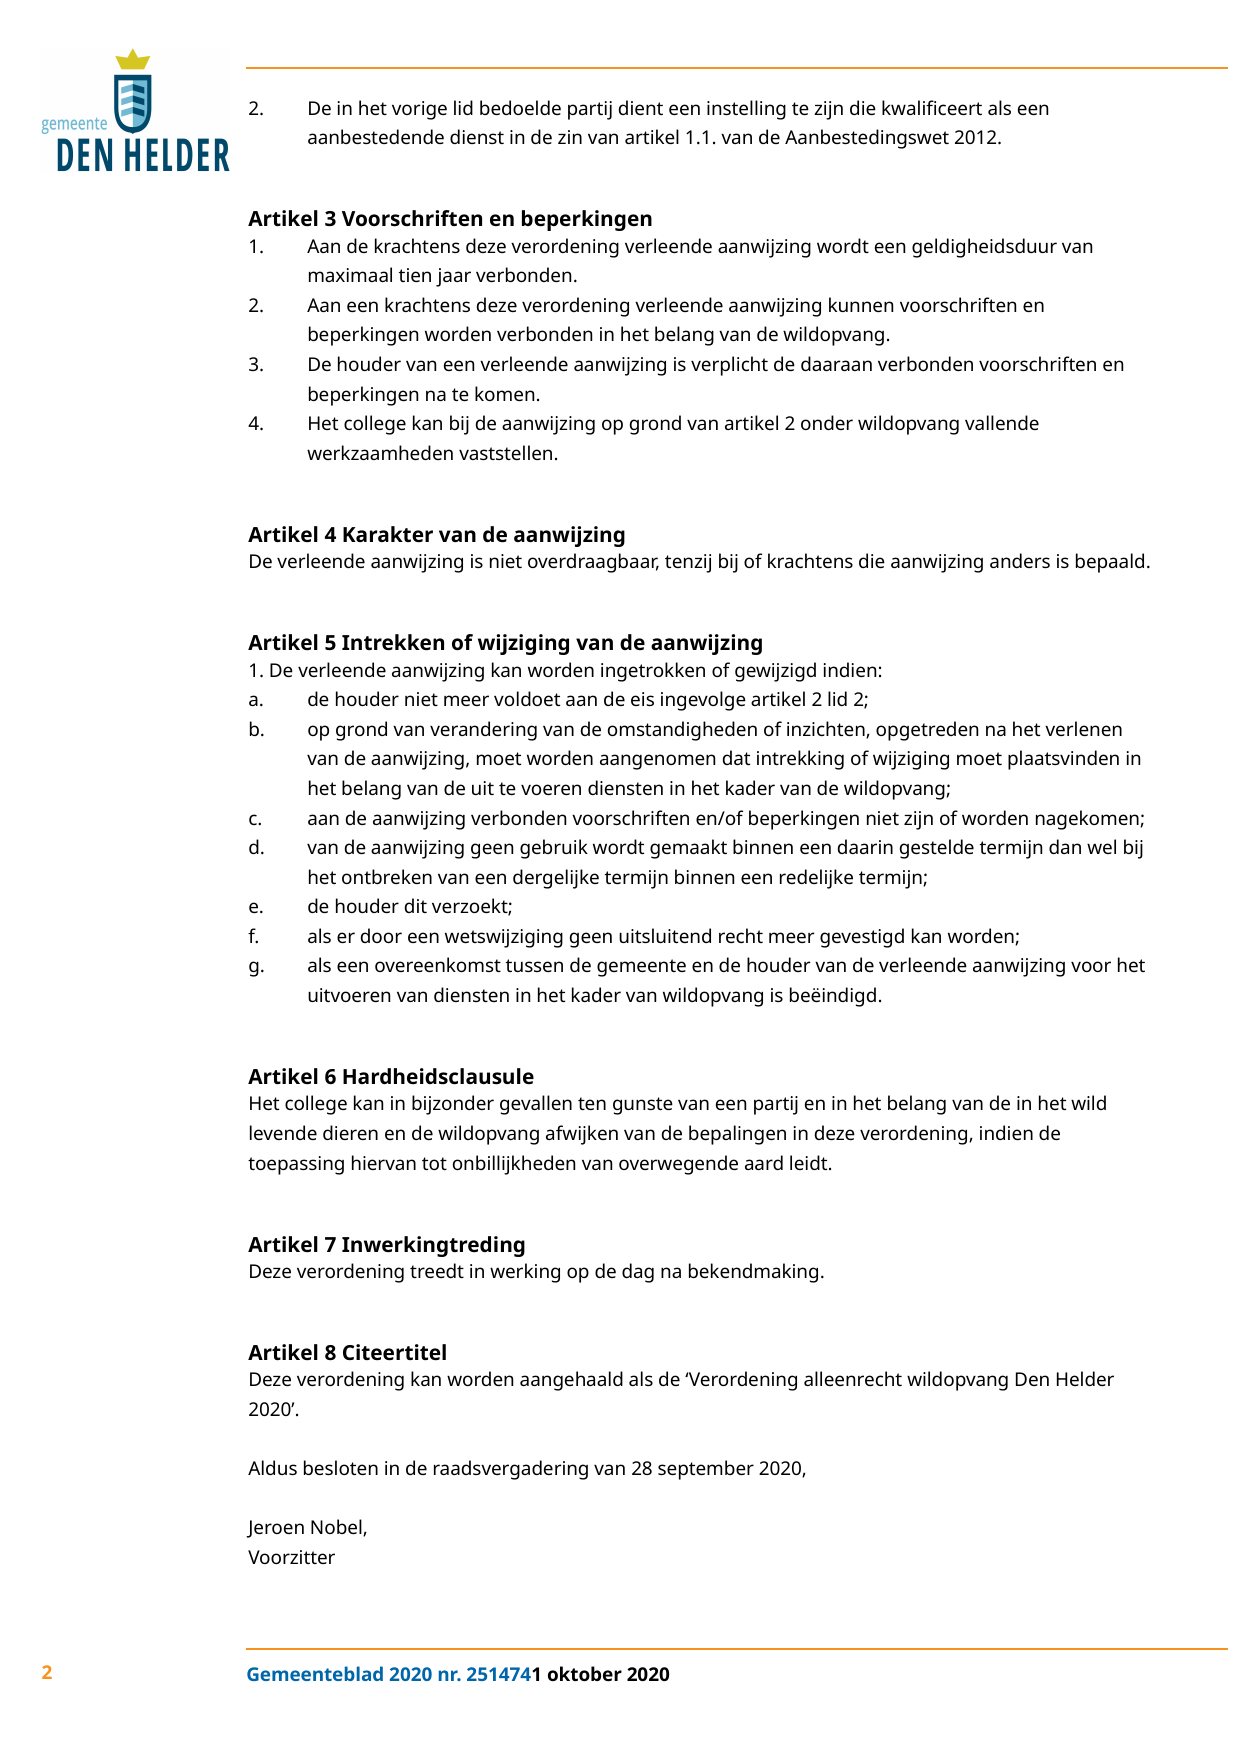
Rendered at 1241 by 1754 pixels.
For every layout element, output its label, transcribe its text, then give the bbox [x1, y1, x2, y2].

text Artikel 4 Karakter van de aanwijzing [248, 520, 1152, 548]
list Aan de krachtens deze verordening verleende aanwijzing wordt een geldigheidsduur van maximaal tien jaar verbonden. [248, 233, 1152, 288]
text Jeroen Nobel, [248, 1514, 1152, 1540]
picture [220, 160, 224, 172]
text Artikel 3 Voorschriften en beperkingen [248, 204, 1152, 233]
picture [63, 144, 68, 165]
text 1. De verleende aanwijzing kan worden ingetrokken of gewijzigd indien: [248, 657, 1152, 682]
picture [41, 47, 231, 172]
text Artikel 6 Hardheidsclausule [248, 1062, 1152, 1091]
list van de aanwijzing geen gebruik wordt gemaakt binnen een daarin gestelde termijn dan wel bij het ontbreken van een dergelijke termijn binnen een redelijke termijn; [248, 834, 1152, 889]
picture [130, 157, 135, 172]
list de houder niet meer voldoet aan de eis ingevolge artikel 2 lid 2; [248, 686, 1152, 712]
text Deze verordening treedt in werking op de dag na bekendmaking. [248, 1258, 1152, 1284]
text Deze verordening kan worden aangehaald als de ‘Verordening alleenrecht wildopvang Den Helder 2020’. [248, 1367, 1152, 1422]
text Artikel 7 Inwerkingtreding [248, 1230, 1152, 1258]
list de houder dit verzoekt; [248, 893, 1152, 919]
text Aldus besloten in de raadsvergadering van 28 september 2020, [248, 1455, 1152, 1481]
text Het college kan in bijzonder gevallen ten gunste van een partij en in het belang van de in het wild levende dieren en de wildopvang afwijken van de bepalingen in deze verordening, indien de toepassing hiervan tot onbillijkheden van overwegende aard leidt. [248, 1091, 1152, 1176]
picture [182, 144, 187, 165]
list als een overeenkomst tussen de gemeente en de houder van de verleende aanwijzing voor het uitvoeren van diensten in het kader van wildopvang is beëindigd. [248, 953, 1152, 1008]
list De in het vorige lid bedoelde partij dient een instelling te zijn die kwalificeert als een aanbestedende dienst in de zin van artikel 1.1. van de Aanbestedingswet 2012. [248, 95, 1152, 150]
text Artikel 5 Intrekken of wijziging van de aanwijzing [248, 628, 1152, 657]
text De verleende aanwijzing is niet overdraagbaar, tenzij bij of krachtens die aanwijzing anders is bepaald. [248, 548, 1152, 574]
list De houder van een verleende aanwijzing is verplicht de daaraan verbonden voorschriften en beperkingen na te komen. [248, 351, 1152, 406]
list op grond van verandering van de omstandigheden of inzichten, opgetreden na het verlenen van de aanwijzing, moet worden aangenomen dat intrekking of wijziging moet plaatsvinden in het belang van de uit te voeren diensten in het kader van de wildopvang; [248, 716, 1152, 801]
picture [100, 154, 106, 172]
list als er door een wetswijziging geen uitsluitend recht meer gevestigd kan worden; [248, 923, 1152, 949]
text Artikel 8 Citeertitel [248, 1338, 1152, 1367]
list Het college kan bij de aanwijzing op grond van artikel 2 onder wildopvang vallende werkzaamheden vaststellen. [248, 410, 1152, 466]
text Voorzitter [248, 1544, 1152, 1570]
list Aan een krachtens deze verordening verleende aanwijzing kunnen voorschriften en beperkingen worden verbonden in het belang van de wildopvang. [248, 292, 1152, 347]
list aan de aanwijzing verbonden voorschriften en/of beperkingen niet zijn of worden nagekomen; [248, 805, 1152, 830]
